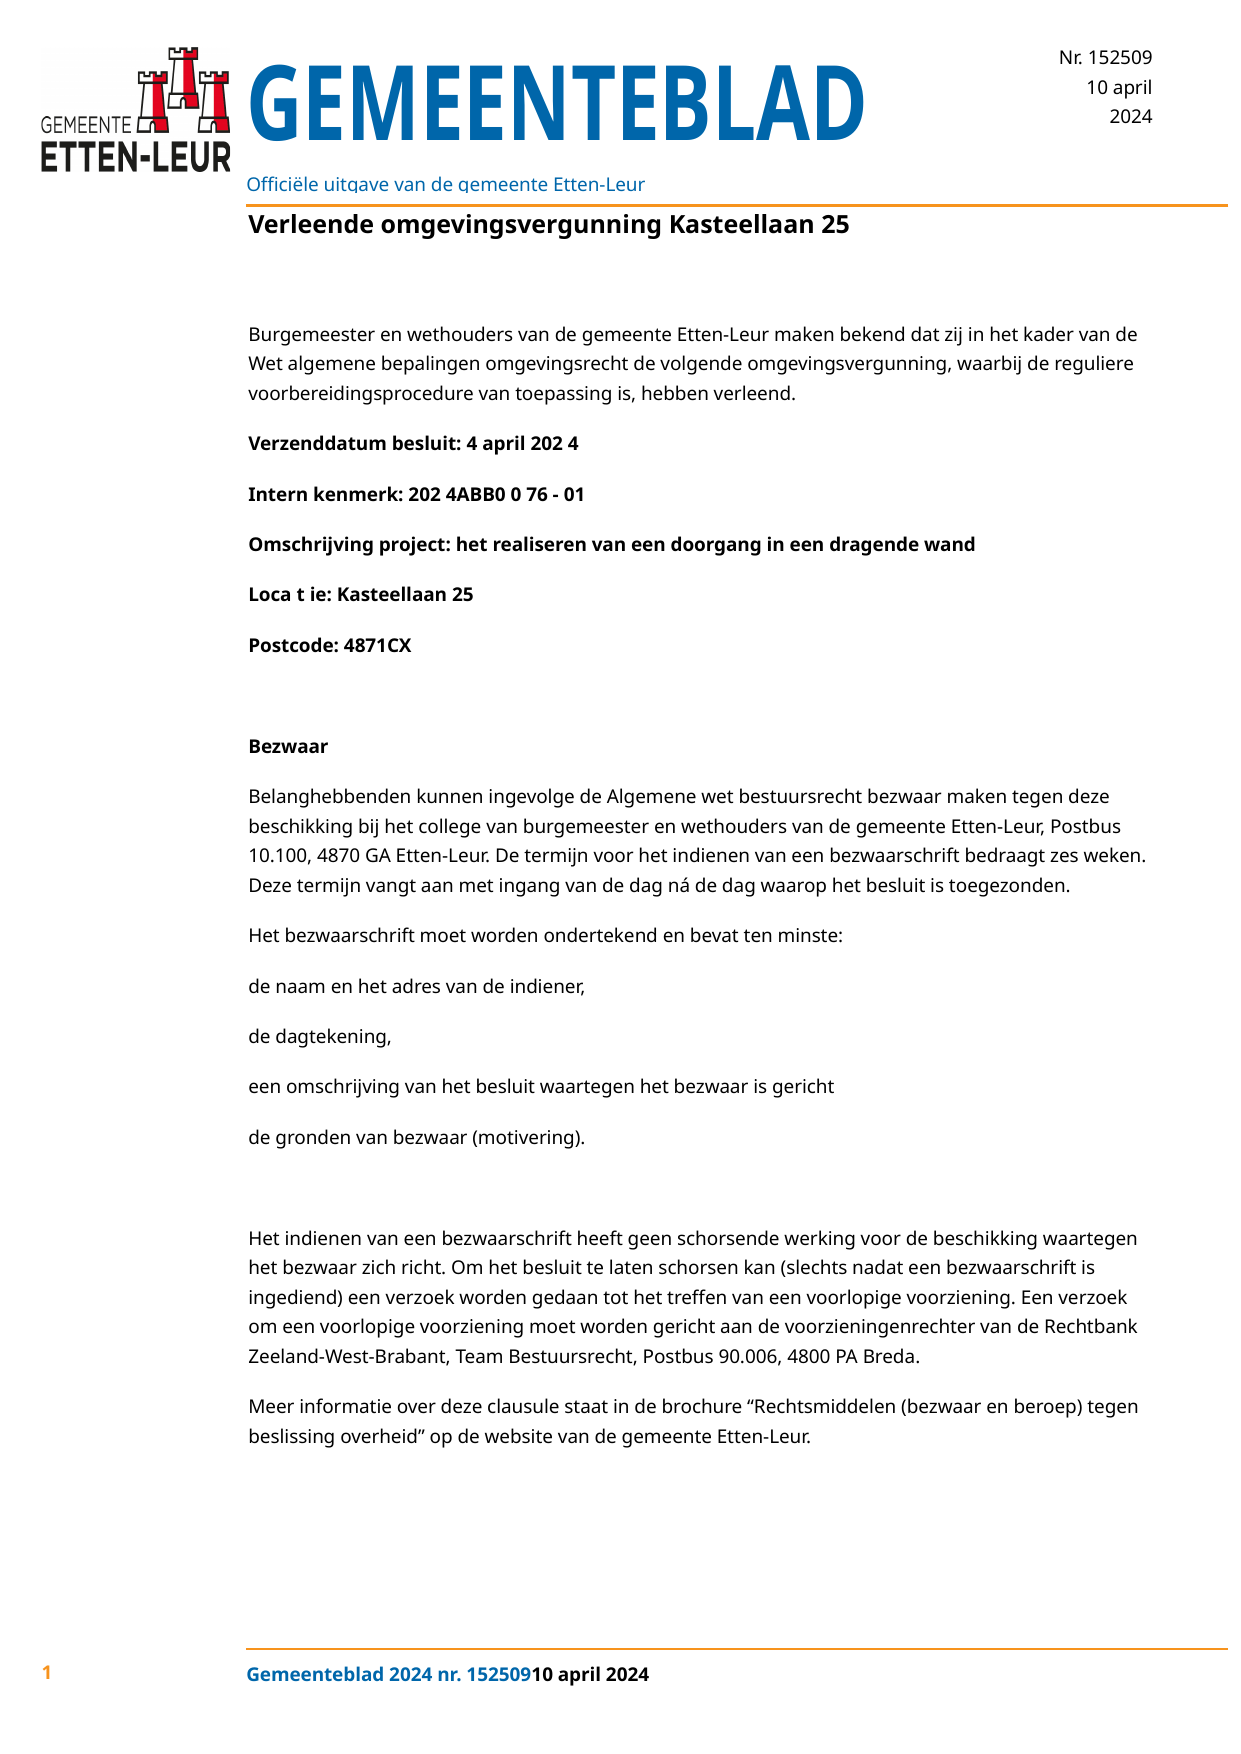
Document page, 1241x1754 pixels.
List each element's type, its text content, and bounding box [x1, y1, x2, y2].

text Meer informatie over deze clausule staat in de brochure “Rechtsmiddelen (bezwaar en beroep) tegen beslissing overheid” op de website van de gemeente Etten-Leur. [248, 1394, 1152, 1449]
text Bezwaar [248, 733, 1152, 758]
text Postcode: 4871CX [248, 632, 1152, 658]
text Loca t ie: Kasteellaan 25 [248, 582, 1152, 607]
text de naam en het adres van de indiener, [248, 973, 1152, 998]
text Burgemeester en wethouders van de gemeente Etten-Leur maken bekend dat zij in het kader van de Wet algemene bepalingen omgevingsrecht de volgende omgevingsvergunning, waarbij de reguliere voorbereidingsprocedure van toepassing is, hebben verleend. [248, 321, 1152, 406]
picture [41, 47, 231, 172]
text Het bezwaarschrift moet worden ondertekend en bevat ten minste: [248, 922, 1152, 948]
text de gronden van bezwaar (motivering). [248, 1124, 1152, 1150]
text Intern kenmerk: 202 4ABB0 0 76 - 01 [248, 481, 1152, 506]
text de dagtekening, [248, 1023, 1152, 1049]
text Omschrijving project: het realiseren van een doorgang in een dragende wand [248, 531, 1152, 557]
text Verleende omgevingsvergunning Kasteellaan 25 [248, 207, 1152, 241]
text Belanghebbenden kunnen ingevolge de Algemene wet bestuursrecht bezwaar maken tegen deze beschikking bij het college van burgemeester en wethouders van de gemeente Etten-Leur, Postbus 10.100, 4870 GA Etten-Leur. De termijn voor het indienen van een bezwaarschrift bedraagt zes weken. Deze termijn vangt aan met ingang van de dag ná de dag waarop het besluit is toegezonden. [248, 783, 1152, 898]
text Het indienen van een bezwaarschrift heeft geen schorsende werking voor de beschikking waartegen het bezwaar zich richt. Om het besluit te laten schorsen kan (slechts nadat een bezwaarschrift is ingediend) een verzoek worden gedaan tot het treffen van een voorlopige voorziening. Een verzoek om een voorlopige voorziening moet worden gericht aan de voorzieningenrechter van de Rechtbank Zeeland-West-Brabant, Team Bestuursrecht, Postbus 90.006, 4800 PA Breda. [248, 1225, 1152, 1369]
text een omschrijving van het besluit waartegen het bezwaar is gericht [248, 1074, 1152, 1099]
text Verzenddatum besluit: 4 april 202 4 [248, 430, 1152, 456]
